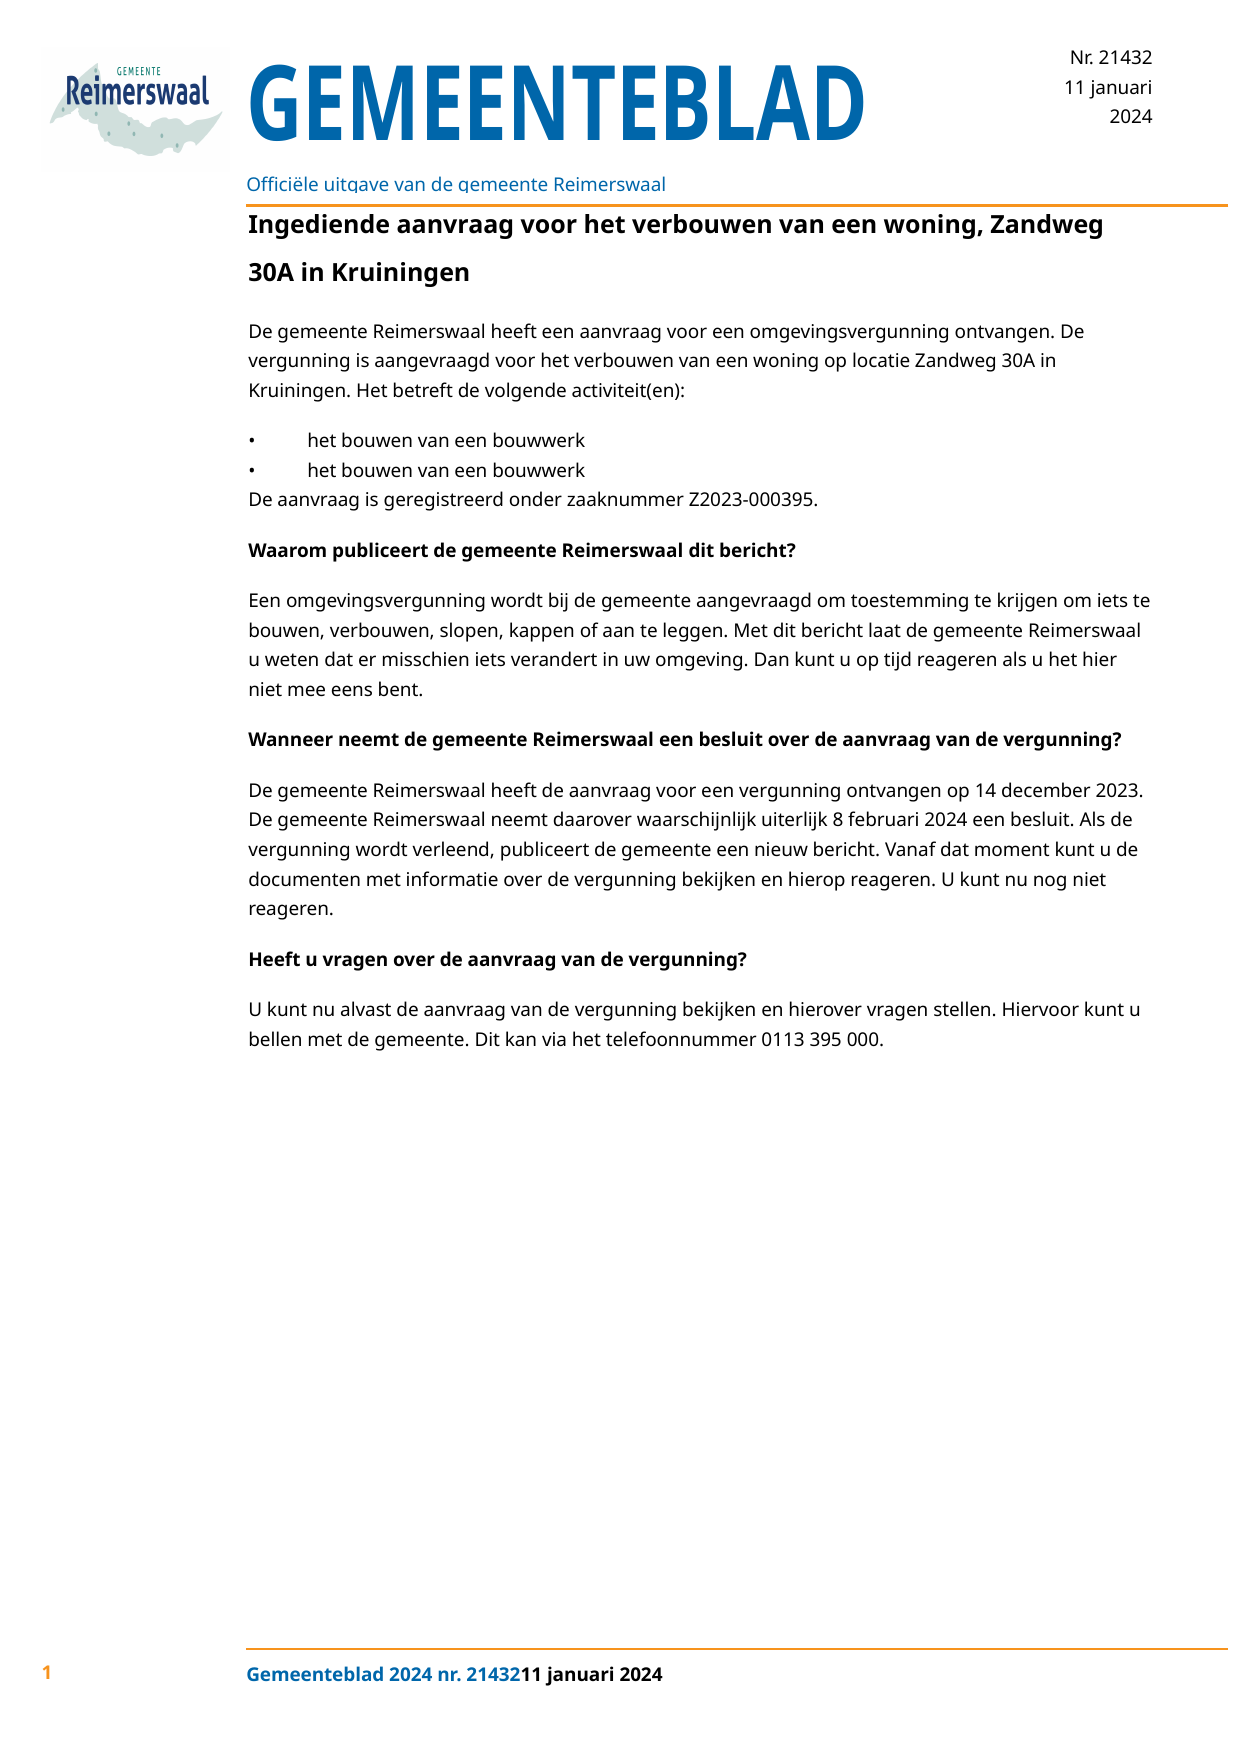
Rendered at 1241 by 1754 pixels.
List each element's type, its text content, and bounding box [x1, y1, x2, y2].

text Een omgevingsvergunning wordt bij de gemeente aangevraagd om toestemming te krijgen om iets te bouwen, verbouwen, slopen, kappen of aan te leggen. Met dit bericht laat de gemeente Reimerswaal u weten dat er misschien iets verandert in uw omgeving. Dan kunt u op tijd reageren als u het hier niet mee eens bent. [248, 587, 1152, 702]
text U kunt nu alvast de aanvraag van de vergunning bekijken en hierover vragen stellen. Hiervoor kunt u bellen met de gemeente. Dit kan via het telefoonnummer 0113 395 000. [248, 996, 1152, 1052]
picture [41, 47, 231, 172]
text Wanneer neemt de gemeente Reimerswaal een besluit over de aanvraag van de vergunning? [248, 727, 1152, 752]
text Heeft u vragen over de aanvraag van de vergunning? [248, 946, 1152, 972]
list het bouwen van een bouwwerk [248, 427, 1152, 453]
text De gemeente Reimerswaal heeft een aanvraag voor een omgevingsvergunning ontvangen. De vergunning is aangevraagd voor het verbouwen van een woning op locatie Zandweg 30A in Kruiningen. Het betreft de volgende activiteit(en): [248, 318, 1152, 403]
text Waarom publiceert de gemeente Reimerswaal dit bericht? [248, 537, 1152, 563]
text De gemeente Reimerswaal heeft de aanvraag voor een vergunning ontvangen op 14 december 2023. De gemeente Reimerswaal neemt daarover waarschijnlijk uiterlijk 8 februari 2024 een besluit. Als de vergunning wordt verleend, publiceert de gemeente een nieuw bericht. Vanaf dat moment kunt u de documenten met informatie over de vergunning bekijken en hierop reageren. U kunt nu nog niet reageren. [248, 777, 1152, 921]
text Ingediende aanvraag voor het verbouwen van een woning, Zandweg 30A in Kruiningen [248, 207, 1152, 288]
list het bouwen van een bouwwerk [248, 457, 1152, 483]
text De aanvraag is geregistreerd onder zaaknummer Z2023-000395. [248, 487, 1152, 512]
